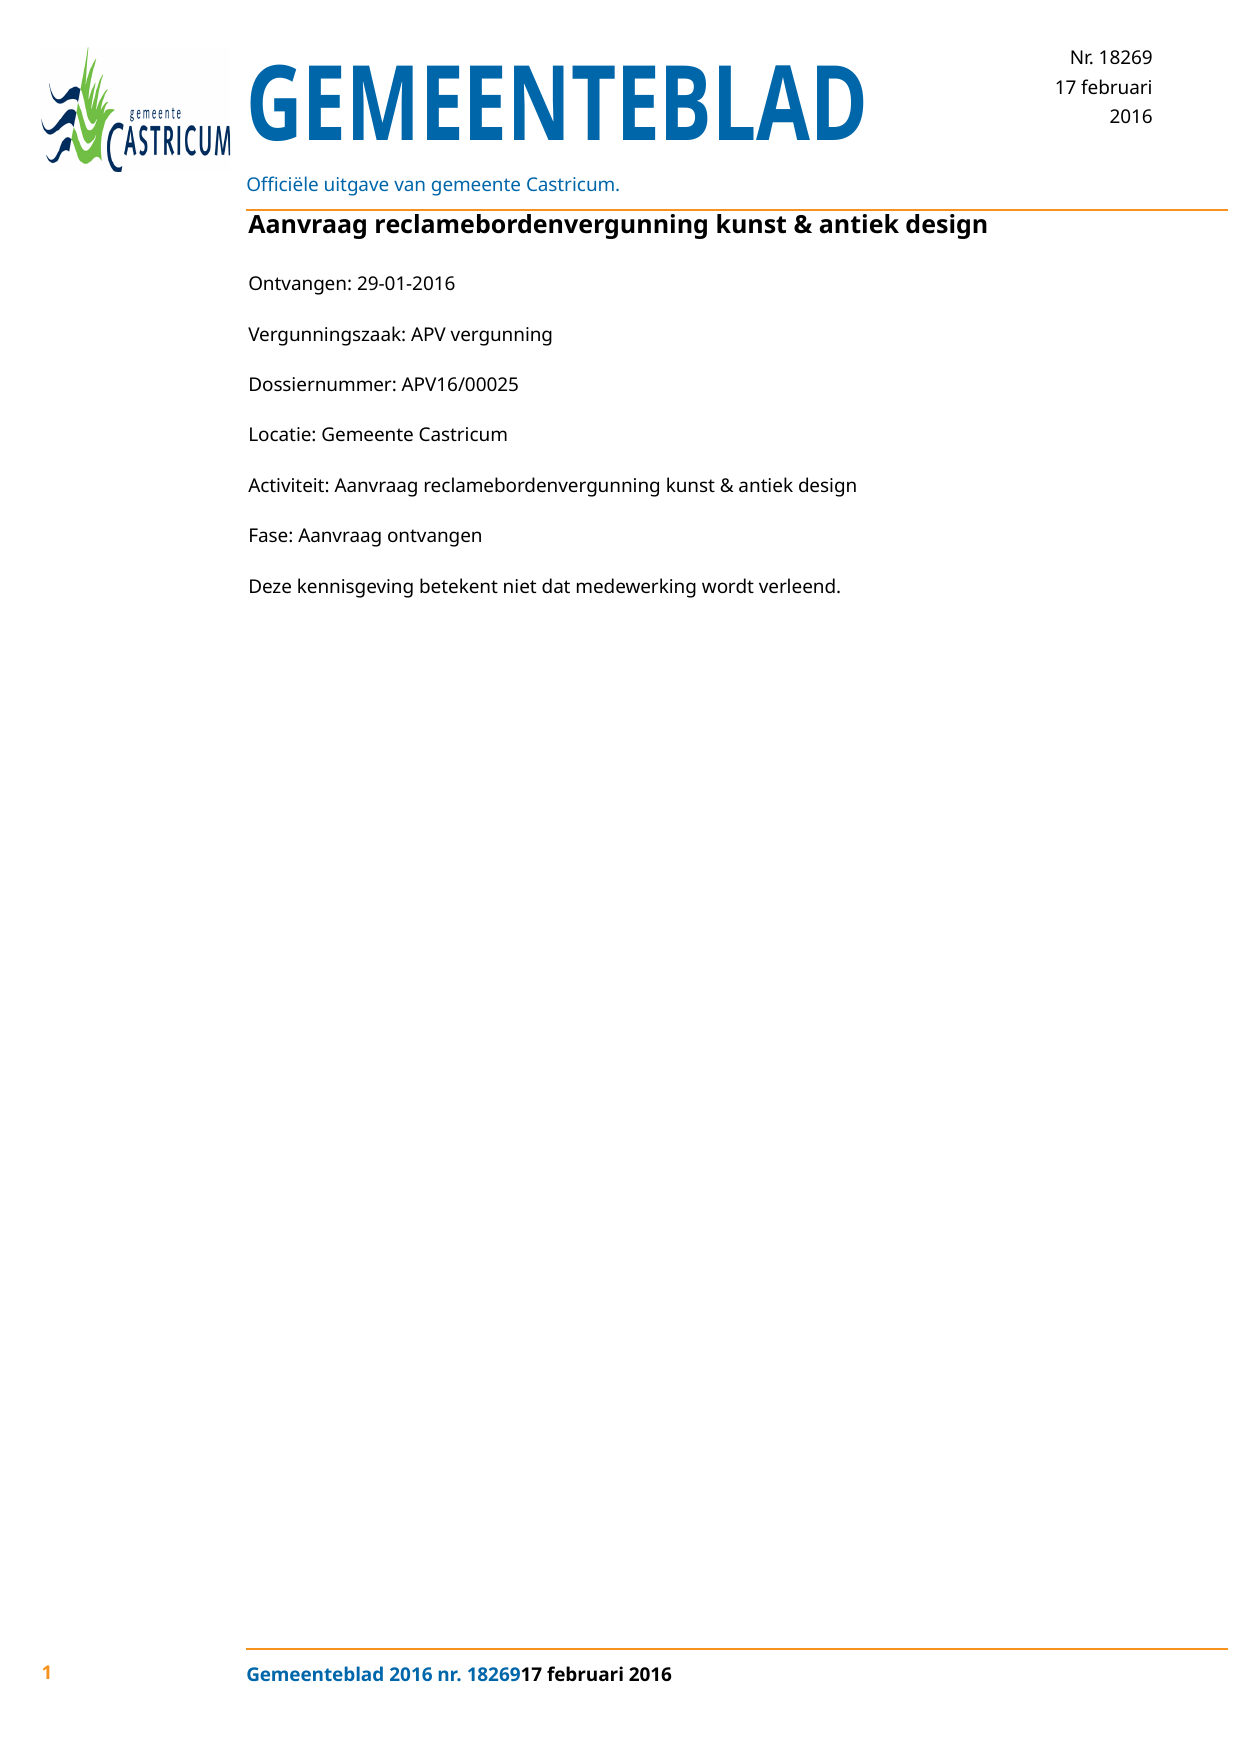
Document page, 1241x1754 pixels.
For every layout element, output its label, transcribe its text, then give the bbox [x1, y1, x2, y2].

picture [41, 47, 231, 172]
text Fase: Aanvraag ontvangen [248, 522, 1152, 548]
text Ontvangen: 29-01-2016 [248, 270, 1152, 296]
text Activiteit: Aanvraag reclamebordenvergunning kunst & antiek design [248, 472, 1152, 498]
text Locatie: Gemeente Castricum [248, 422, 1152, 447]
text Dossiernummer: APV16/00025 [248, 371, 1152, 397]
text Aanvraag reclamebordenvergunning kunst & antiek design [248, 211, 1152, 241]
text Deze kennisgeving betekent niet dat medewerking wordt verleend. [248, 573, 1152, 598]
text Vergunningszaak: APV vergunning [248, 321, 1152, 346]
